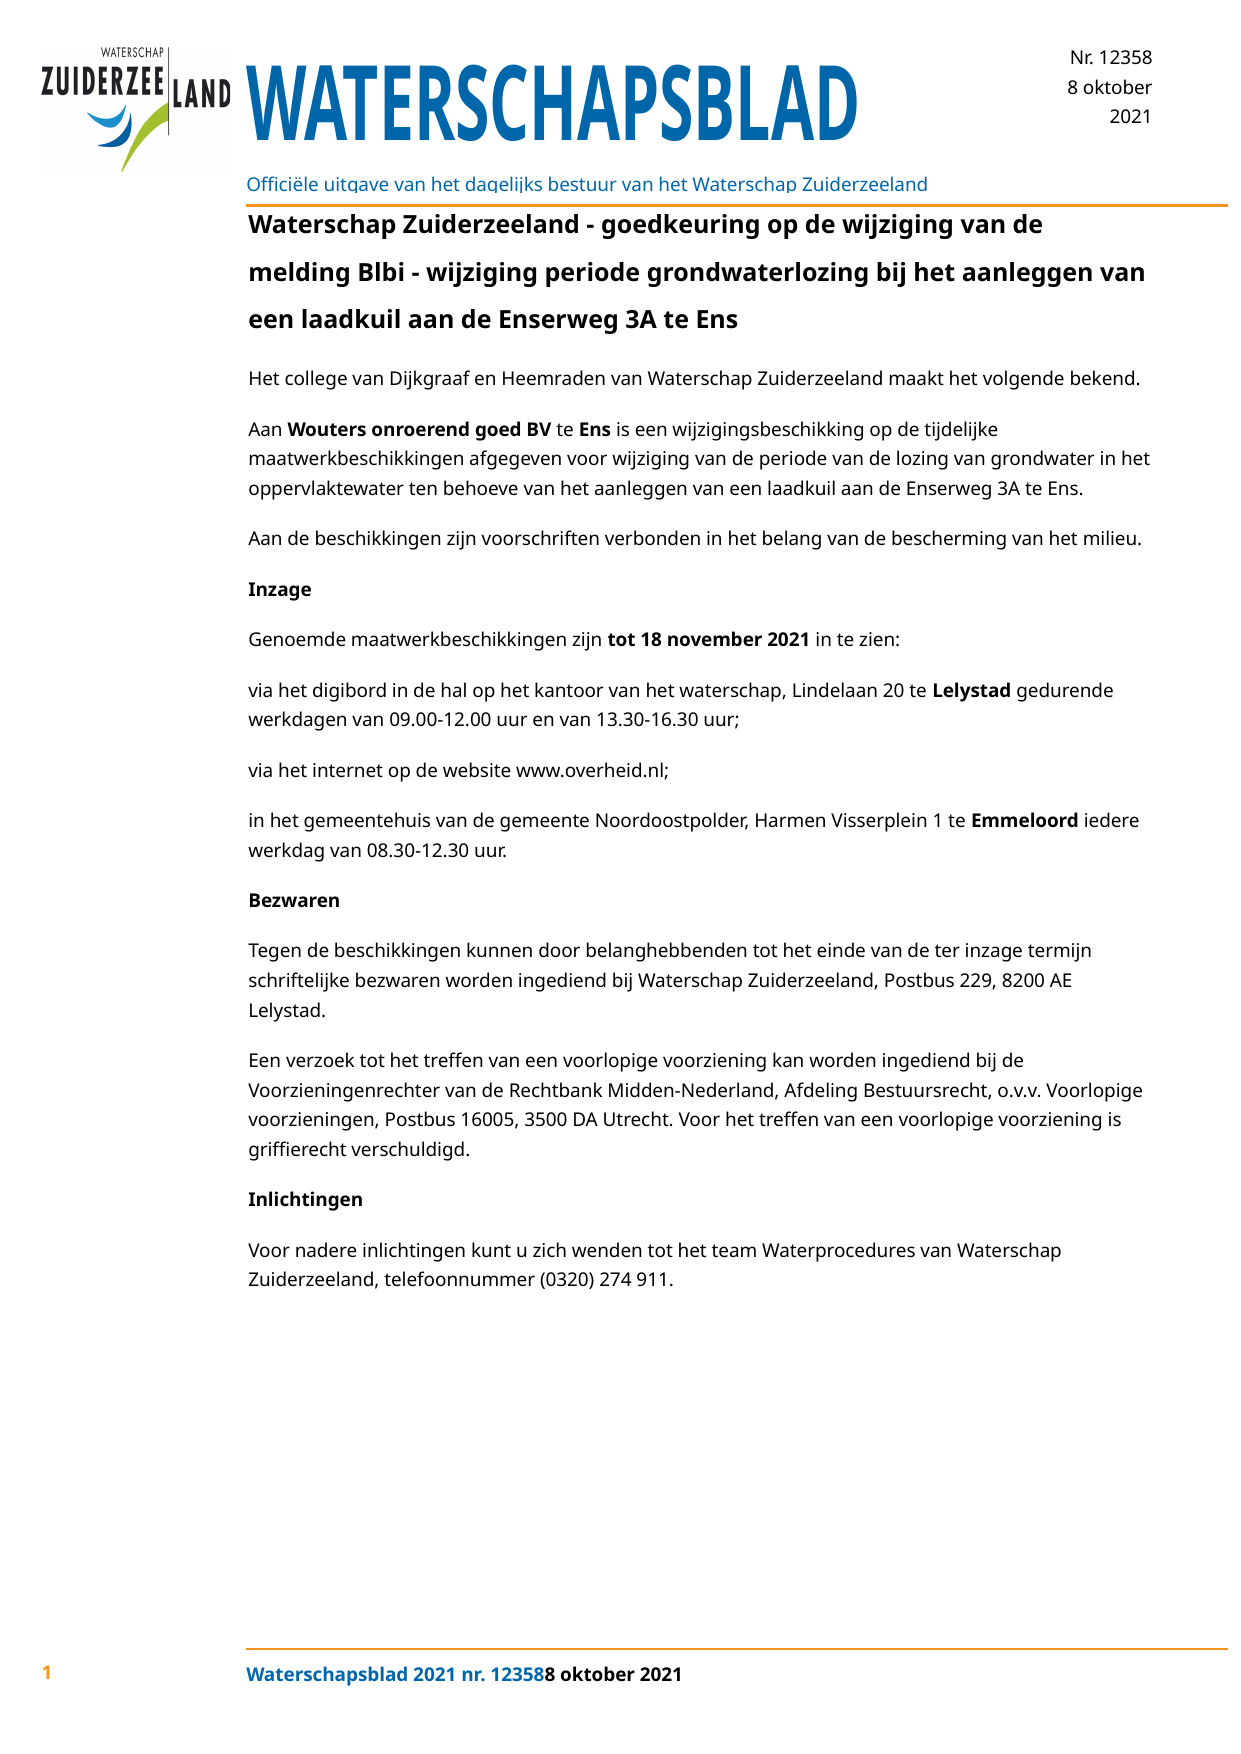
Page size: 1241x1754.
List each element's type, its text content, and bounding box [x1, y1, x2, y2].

text Aan de beschikkingen zijn voorschriften verbonden in het belang van de bescherming van het milieu. [248, 526, 1152, 551]
text Tegen de beschikkingen kunnen door belanghebbenden tot het einde van de ter inzage termijn schriftelijke bezwaren worden ingediend bij Waterschap Zuiderzeeland, Postbus 229, 8200 AE Lelystad. [248, 938, 1152, 1022]
text via het digibord in de hal op het kantoor van het waterschap, Lindelaan 20 te Lelystad gedurende werkdagen van 09.00-12.00 uur en van 13.30-16.30 uur; [248, 677, 1152, 732]
text Bezwaren [248, 887, 1152, 913]
text Voor nadere inlichtingen kunt u zich wenden tot het team Waterprocedures van Waterschap Zuiderzeeland, telefoonnummer (0320) 274 911. [248, 1237, 1152, 1292]
text via het internet op de website www.overheid.nl; [248, 757, 1152, 782]
text Een verzoek tot het treffen van een voorlopige voorziening kan worden ingediend bij de Voorzieningenrechter van de Rechtbank Midden-Nederland, Afdeling Bestuursrecht, o.v.v. Voorlopige voorzieningen, Postbus 16005, 3500 DA Utrecht. Voor het treffen van een voorlopige voorziening is griffierecht verschuldigd. [248, 1047, 1152, 1162]
text Genoemde maatwerkbeschikkingen zijn tot 18 november 2021 in te zien: [248, 626, 1152, 652]
text Het college van Dijkgraaf en Heemraden van Waterschap Zuiderzeeland maakt het volgende bekend. [248, 366, 1152, 391]
picture [41, 47, 231, 172]
text Inlichtingen [248, 1186, 1152, 1212]
text Waterschap Zuiderzeeland - goedkeuring op de wijziging van de melding Blbi - wijziging periode grondwaterlozing bij het aanleggen van een laadkuil aan de Enserweg 3A te Ens [248, 207, 1152, 336]
text Aan Wouters onroerend goed BV te Ens is een wijzigingsbeschikking op de tijdelijke maatwerkbeschikkingen afgegeven voor wijziging van de periode van de lozing van grondwater in het oppervlaktewater ten behoeve van het aanleggen van een laadkuil aan de Enserweg 3A te Ens. [248, 416, 1152, 501]
text Inzage [248, 576, 1152, 602]
text in het gemeentehuis van de gemeente Noordoostpolder, Harmen Visserplein 1 te Emmeloord iedere werkdag van 08.30-12.30 uur. [248, 807, 1152, 862]
